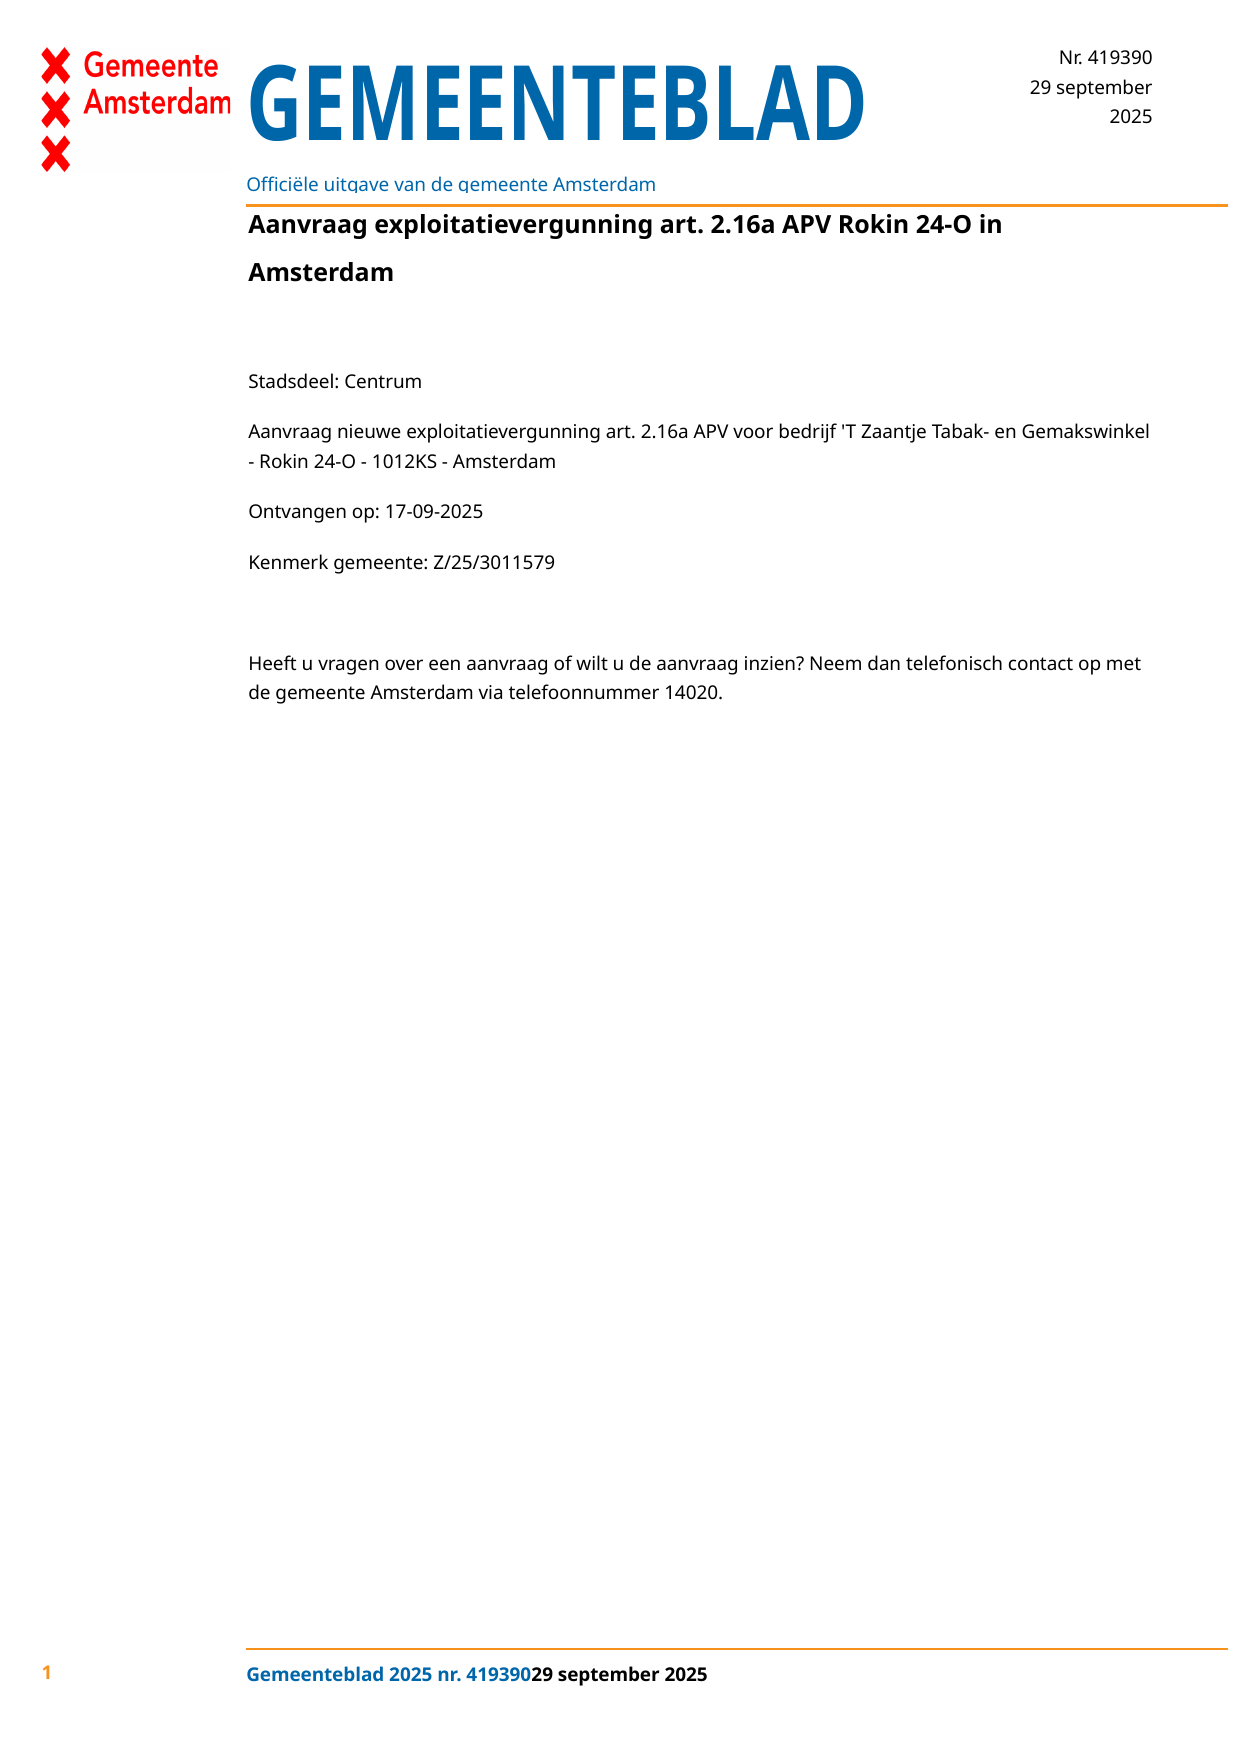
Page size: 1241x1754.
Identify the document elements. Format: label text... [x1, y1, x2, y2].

text Stadsdeel: Centrum [248, 368, 1152, 394]
text Aanvraag exploitatievergunning art. 2.16a APV Rokin 24-O in Amsterdam [248, 207, 1152, 288]
text Heeft u vragen over een aanvraag of wilt u de aanvraag inzien? Neem dan telefonisch contact op met de gemeente Amsterdam via telefoonnummer 14020. [248, 650, 1152, 705]
text Kenmerk gemeente: Z/25/3011579 [248, 549, 1152, 575]
text Ontvangen op: 17-09-2025 [248, 499, 1152, 524]
picture [41, 47, 231, 172]
text Aanvraag nieuwe exploitatievergunning art. 2.16a APV voor bedrijf 'T Zaantje Tabak- en Gemakswinkel - Rokin 24-O - 1012KS - Amsterdam [248, 419, 1152, 474]
